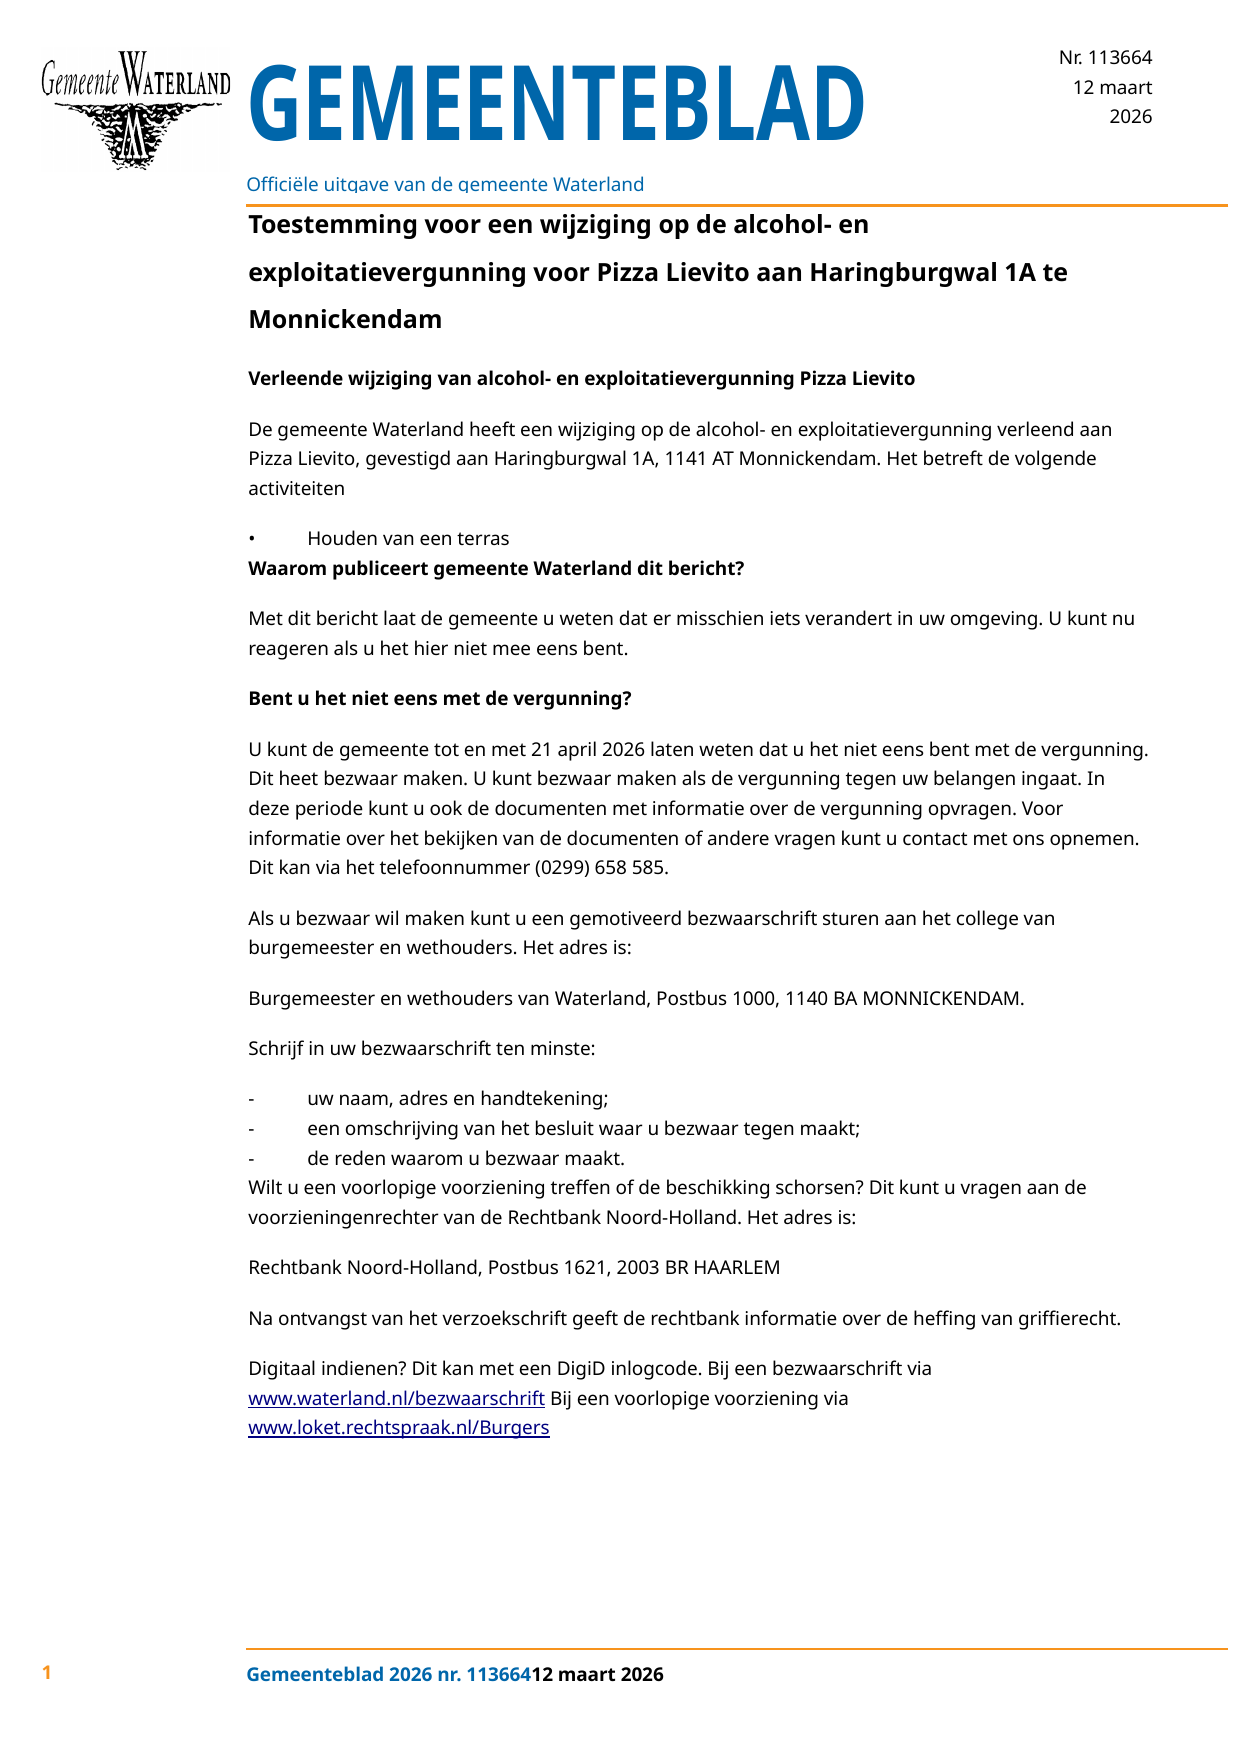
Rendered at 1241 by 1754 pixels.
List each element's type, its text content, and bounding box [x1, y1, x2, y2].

list Houden van een terras [248, 526, 1152, 551]
text Rechtbank Noord-Holland, Postbus 1621, 2003 BR HAARLEM [248, 1254, 1152, 1280]
text Waarom publiceert gemeente Waterland dit bericht? [248, 555, 1152, 581]
text Digitaal indienen? Dit kan met een DigiD inlogcode. Bij een bezwaarschrift via www.waterland.nl/bezwaarschrift Bij een voorlopige voorziening via www.loket.rechtspraak.nl/Burgers [248, 1355, 1152, 1440]
text Wilt u een voorlopige voorziening treffen of de beschikking schorsen? Dit kunt u vragen aan de voorzieningenrechter van de Rechtbank Noord-Holland. Het adres is: [248, 1174, 1152, 1229]
text Toestemming voor een wijziging op de alcohol- en exploitatievergunning voor Pizza Lievito aan Haringburgwal 1A te Monnickendam [248, 207, 1152, 336]
text Bent u het niet eens met de vergunning? [248, 686, 1152, 711]
text Schrijf in uw bezwaarschrift ten minste: [248, 1035, 1152, 1061]
list een omschrijving van het besluit waar u bezwaar tegen maakt; [248, 1115, 1152, 1141]
text U kunt de gemeente tot en met 21 april 2026 laten weten dat u het niet eens bent met de vergunning. Dit heet bezwaar maken. U kunt bezwaar maken als de vergunning tegen uw belangen ingaat. In deze periode kunt u ook de documenten met informatie over de vergunning opvragen. Voor informatie over het bekijken van de documenten of andere vragen kunt u contact met ons opnemen. Dit kan via het telefoonnummer (0299) 658 585. [248, 736, 1152, 880]
list de reden waarom u bezwaar maakt. [248, 1145, 1152, 1170]
text Burgemeester en wethouders van Waterland, Postbus 1000, 1140 BA MONNICKENDAM. [248, 985, 1152, 1010]
text Na ontvangst van het verzoekschrift geeft de rechtbank informatie over de heffing van griffierecht. [248, 1305, 1152, 1330]
text Als u bezwaar wil maken kunt u een gemotiveerd bezwaarschrift sturen aan het college van burgemeester en wethouders. Het adres is: [248, 905, 1152, 960]
text Verleende wijziging van alcohol- en exploitatievergunning Pizza Lievito [248, 366, 1152, 391]
picture [41, 47, 231, 172]
text De gemeente Waterland heeft een wijziging op de alcohol- en exploitatievergunning verleend aan Pizza Lievito, gevestigd aan Haringburgwal 1A, 1141 AT Monnickendam. Het betreft de volgende activiteiten [248, 416, 1152, 501]
list uw naam, adres en handtekening; [248, 1086, 1152, 1111]
text Met dit bericht laat de gemeente u weten dat er misschien iets verandert in uw omgeving. U kunt nu reageren als u het hier niet mee eens bent. [248, 606, 1152, 661]
